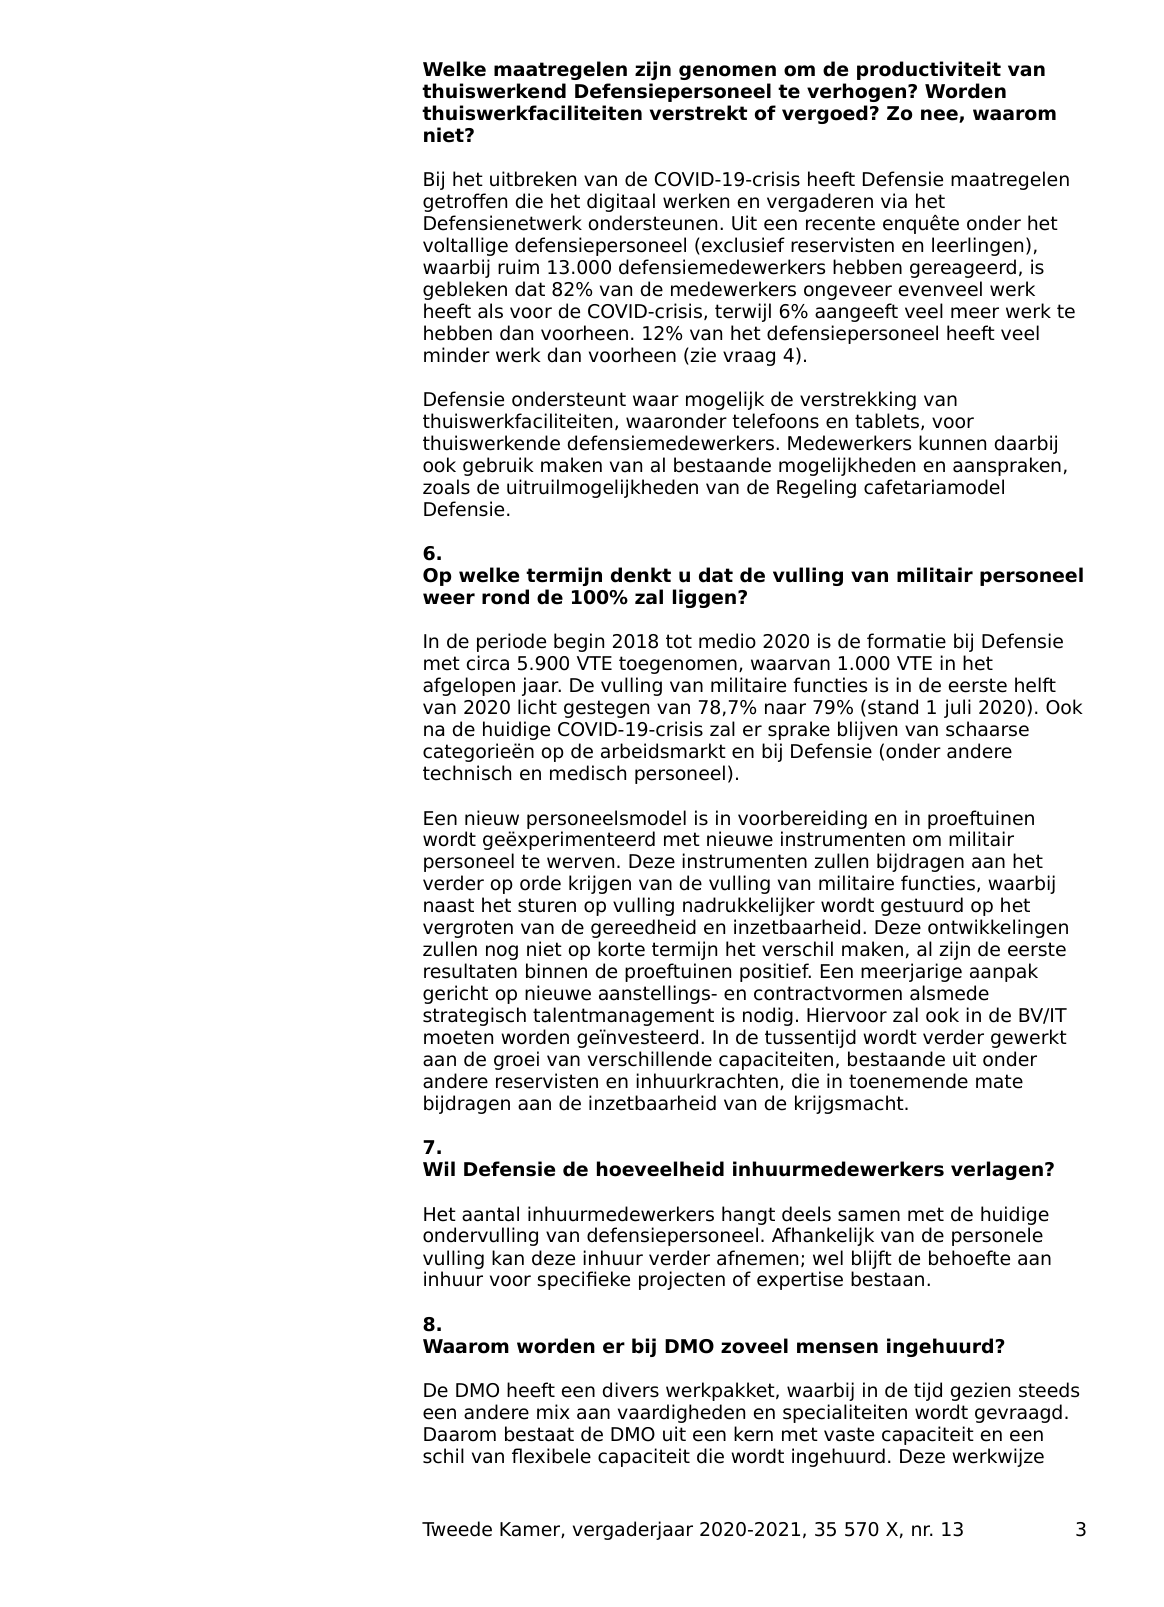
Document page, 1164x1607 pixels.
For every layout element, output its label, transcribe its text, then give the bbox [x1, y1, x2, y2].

text Bij het uitbreken van de COVID-19-crisis heeft Defensie maatregelen getroffen die het digitaal werken en vergaderen via het Defensienetwerk ondersteunen. Uit een recente enquête onder het voltallige defensiepersoneel (exclusief reservisten en leerlingen), waarbij ruim 13.000 defensiemedewerkers hebben gereageerd, is gebleken dat 82% van de medewerkers ongeveer evenveel werk heeft als voor de COVID-crisis, terwijl 6% aangeeft veel meer werk te hebben dan voorheen. 12% van het defensiepersoneel heeft veel minder werk dan voorheen (zie vraag 4). [422, 169, 1087, 367]
text Welke maatregelen zijn genomen om de productiviteit van thuiswerkend Defensiepersoneel te verhogen? Worden thuiswerkfaciliteiten verstrekt of vergoed? Zo nee, waarom niet? [422, 59, 1087, 147]
text Het aantal inhuurmedewerkers hangt deels samen met de huidige ondervulling van defensiepersoneel. Afhankelijk van de personele vulling kan deze inhuur verder afnemen; wel blijft de behoefte aan inhuur voor specifieke projecten of expertise bestaan. [422, 1203, 1087, 1291]
text 8. [422, 1313, 1087, 1336]
text Op welke termijn denkt u dat de vulling van militair personeel weer rond de 100% zal liggen? [422, 565, 1087, 609]
text In de periode begin 2018 tot medio 2020 is de formatie bij Defensie met circa 5.900 VTE toegenomen, waarvan 1.000 VTE in het afgelopen jaar. De vulling van militaire functies is in de eerste helft van 2020 licht gestegen van 78,7% naar 79% (stand 1 juli 2020). Ook na de huidige COVID-19-crisis zal er sprake blijven van schaarse categorieën op de arbeidsmarkt en bij Defensie (onder andere technisch en medisch personeel). [422, 631, 1087, 785]
text 6. [422, 543, 1087, 565]
text Een nieuw personeelsmodel is in voorbereiding en in proeftuinen wordt geëxperimenteerd met nieuwe instrumenten om militair personeel te werven. Deze instrumenten zullen bijdragen aan het verder op orde krijgen van de vulling van militaire functies, waarbij naast het sturen op vulling nadrukkelijker wordt gestuurd op het vergroten van de gereedheid en inzetbaarheid. Deze ontwikkelingen zullen nog niet op korte termijn het verschil maken, al zijn de eerste resultaten binnen de proeftuinen positief. Een meerjarige aanpak gericht op nieuwe aanstellings- en contractvormen alsmede strategisch talentmanagement is nodig. Hiervoor zal ook in de BV/IT moeten worden geïnvesteerd. In de tussentijd wordt verder gewerkt aan de groei van verschillende capaciteiten, bestaande uit onder andere reservisten en inhuurkrachten, die in toenemende mate bijdragen aan de inzetbaarheid van de krijgsmacht. [422, 807, 1087, 1115]
text 7. [422, 1137, 1087, 1159]
text Defensie ondersteunt waar mogelijk de verstrekking van thuiswerkfaciliteiten, waaronder telefoons en tablets, voor thuiswerkende defensiemedewerkers. Medewerkers kunnen daarbij ook gebruik maken van al bestaande mogelijkheden en aanspraken, zoals de uitruilmogelijkheden van de Regeling cafetariamodel Defensie. [422, 389, 1087, 521]
text De DMO heeft een divers werkpakket, waarbij in de tijd gezien steeds een andere mix aan vaardigheden en specialiteiten wordt gevraagd. Daarom bestaat de DMO uit een kern met vaste capaciteit en een schil van flexibele capaciteit die wordt ingehuurd. Deze werkwijze [422, 1380, 1087, 1468]
text Wil Defensie de hoeveelheid inhuurmedewerkers verlagen? [422, 1159, 1087, 1181]
text Waarom worden er bij DMO zoveel mensen ingehuurd? [422, 1336, 1087, 1357]
